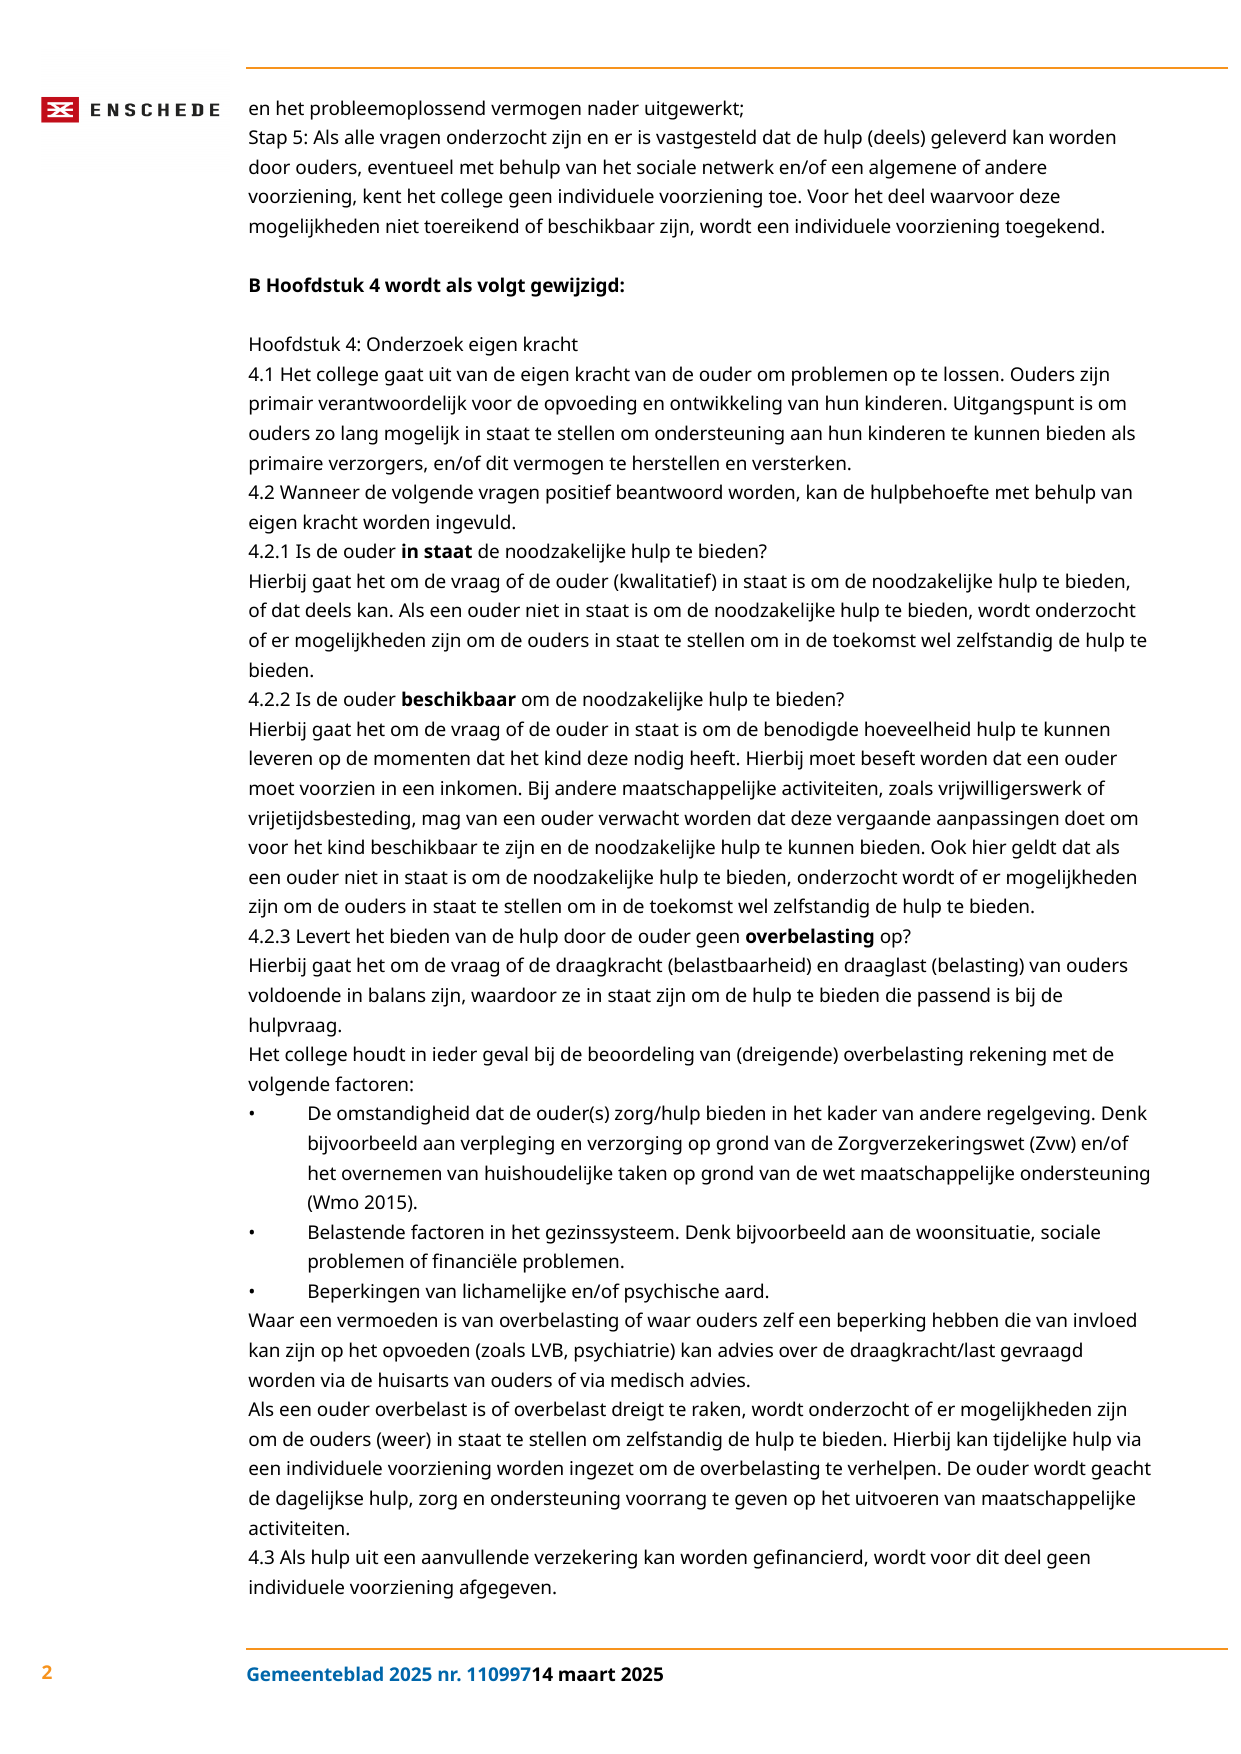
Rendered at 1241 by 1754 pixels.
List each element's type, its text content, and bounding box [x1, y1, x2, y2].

text Stap 5: Als alle vragen onderzocht zijn en er is vastgesteld dat de hulp (deels) geleverd kan worden door ouders, eventueel met behulp van het sociale netwerk en/of een algemene of andere voorziening, kent het college geen individuele voorziening toe. Voor het deel waarvoor deze mogelijkheden niet toereikend of beschikbaar zijn, wordt een individuele voorziening toegekend. [248, 124, 1152, 239]
text Als een ouder overbelast is of overbelast dreigt te raken, wordt onderzocht of er mogelijkheden zijn om de ouders (weer) in staat te stellen om zelfstandig de hulp te bieden. Hierbij kan tijdelijke hulp via een individuele voorziening worden ingezet om de overbelasting te verhelpen. De ouder wordt geacht de dagelijkse hulp, zorg en ondersteuning voorrang te geven op het uitvoeren van maatschappelijke activiteiten. [248, 1396, 1152, 1541]
text Hoofdstuk 4: Onderzoek eigen kracht [248, 331, 1152, 357]
text 4.3 Als hulp uit een aanvullende verzekering kan worden gefinancierd, wordt voor dit deel geen individuele voorziening afgegeven. [248, 1544, 1152, 1600]
picture [41, 47, 231, 172]
text 4.2 Wanneer de volgende vragen positief beantwoord worden, kan de hulpbehoefte met behulp van eigen kracht worden ingevuld. [248, 479, 1152, 535]
text 4.2.3 Levert het bieden van de hulp door de ouder geen overbelasting op? [248, 923, 1152, 949]
list De omstandigheid dat de ouder(s) zorg/hulp bieden in het kader van andere regelgeving. Denk bijvoorbeeld aan verpleging en verzorging op grond van de Zorgverzekeringswet (Zvw) en/of het overnemen van huishoudelijke taken op grond van de wet maatschappelijke ondersteuning (Wmo 2015). [248, 1101, 1152, 1215]
text Hierbij gaat het om de vraag of de ouder (kwalitatief) in staat is om de noodzakelijke hulp te bieden, of dat deels kan. Als een ouder niet in staat is om de noodzakelijke hulp te bieden, wordt onderzocht of er mogelijkheden zijn om de ouders in staat te stellen om in de toekomst wel zelfstandig de hulp te bieden. [248, 568, 1152, 683]
text 4.1 Het college gaat uit van de eigen kracht van de ouder om problemen op te lossen. Ouders zijn primair verantwoordelijk voor de opvoeding en ontwikkeling van hun kinderen. Uitgangspunt is om ouders zo lang mogelijk in staat te stellen om ondersteuning aan hun kinderen te kunnen bieden als primaire verzorgers, en/of dit vermogen te herstellen en versterken. [248, 361, 1152, 476]
text 4.2.1 Is de ouder in staat de noodzakelijke hulp te bieden? [248, 538, 1152, 564]
text Hierbij gaat het om de vraag of de ouder in staat is om de benodigde hoeveelheid hulp te kunnen leveren op de momenten dat het kind deze nodig heeft. Hierbij moet beseft worden dat een ouder moet voorzien in een inkomen. Bij andere maatschappelijke activiteiten, zoals vrijwilligerswerk of vrijetijdsbesteding, mag van een ouder verwacht worden dat deze vergaande aanpassingen doet om voor het kind beschikbaar te zijn en de noodzakelijke hulp te kunnen bieden. Ook hier geldt dat als een ouder niet in staat is om de noodzakelijke hulp te bieden, onderzocht wordt of er mogelijkheden zijn om de ouders in staat te stellen om in de toekomst wel zelfstandig de hulp te bieden. [248, 716, 1152, 919]
text Het college houdt in ieder geval bij de beoordeling van (dreigende) overbelasting rekening met de volgende factoren: [248, 1041, 1152, 1097]
list Beperkingen van lichamelijke en/of psychische aard. [248, 1278, 1152, 1304]
text en het probleemoplossend vermogen nader uitgewerkt; [248, 95, 1152, 121]
text 4.2.2 Is de ouder beschikbaar om de noodzakelijke hulp te bieden? [248, 686, 1152, 712]
text Hierbij gaat het om de vraag of de draagkracht (belastbaarheid) en draaglast (belasting) van ouders voldoende in balans zijn, waardoor ze in staat zijn om de hulp te bieden die passend is bij de hulpvraag. [248, 953, 1152, 1038]
text B Hoofdstuk 4 wordt als volgt gewijzigd: [248, 272, 1152, 298]
text Waar een vermoeden is van overbelasting of waar ouders zelf een beperking hebben die van invloed kan zijn op het opvoeden (zoals LVB, psychiatrie) kan advies over de draagkracht/last gevraagd worden via de huisarts van ouders of via medisch advies. [248, 1308, 1152, 1393]
list Belastende factoren in het gezinssysteem. Denk bijvoorbeeld aan de woonsituatie, sociale problemen of financiële problemen. [248, 1219, 1152, 1274]
